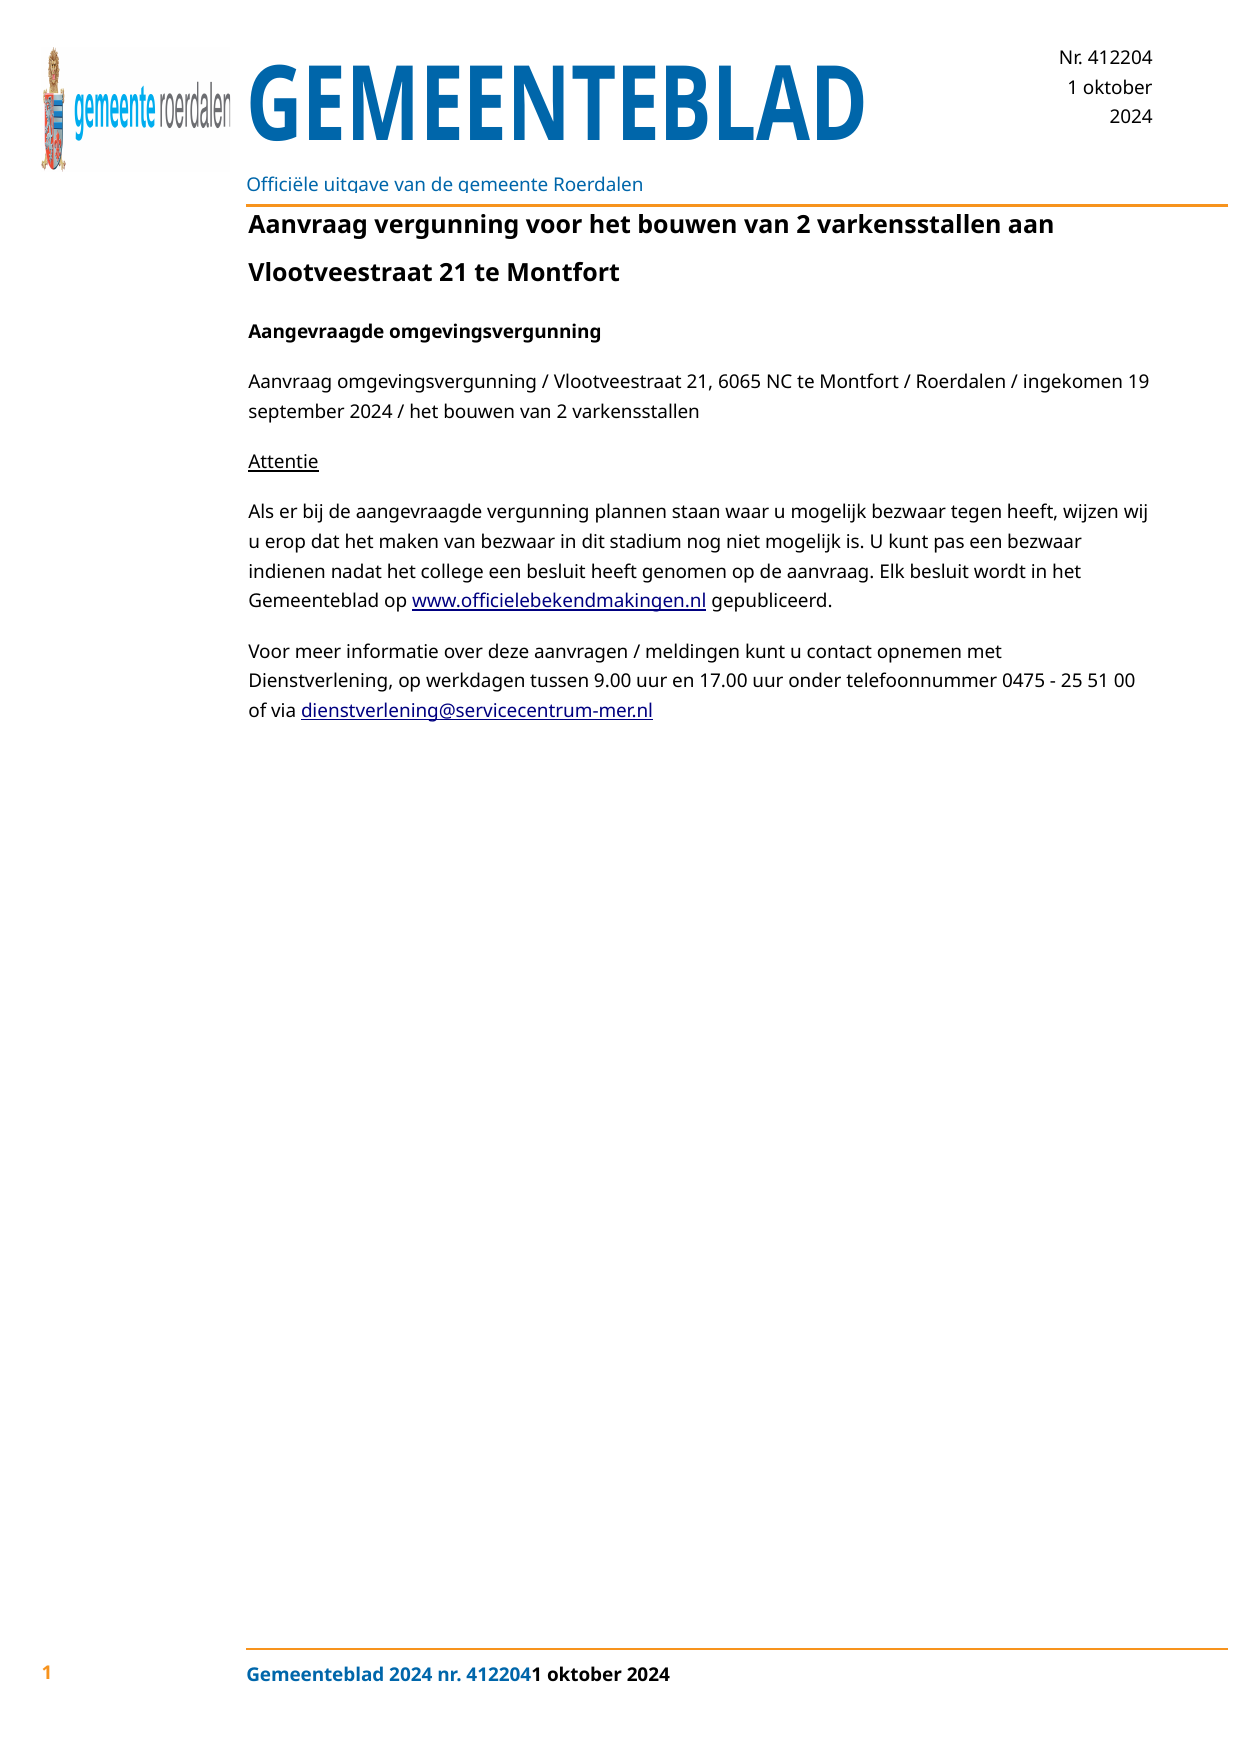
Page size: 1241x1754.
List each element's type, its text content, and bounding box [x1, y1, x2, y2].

text Aanvraag vergunning voor het bouwen van 2 varkensstallen aan Vlootveestraat 21 te Montfort [248, 207, 1152, 288]
text Attentie [248, 448, 1152, 474]
picture [41, 47, 231, 172]
text Voor meer informatie over deze aanvragen / meldingen kunt u contact opnemen met Dienstverlening, op werkdagen tussen 9.00 uur en 17.00 uur onder telefoonnummer 0475 - 25 51 00 of via dienstverlening@servicecentrum-mer.nl [248, 638, 1152, 723]
text Aanvraag omgevingsvergunning / Vlootveestraat 21, 6065 NC te Montfort / Roerdalen / ingekomen 19 september 2024 / het bouwen van 2 varkensstallen [248, 368, 1152, 424]
text Als er bij de aangevraagde vergunning plannen staan waar u mogelijk bezwaar tegen heeft, wijzen wij u erop dat het maken van bezwaar in dit stadium nog niet mogelijk is. U kunt pas een bezwaar indienen nadat het college een besluit heeft genomen op de aanvraag. Elk besluit wordt in het Gemeenteblad op www.officielebekendmakingen.nl gepubliceerd. [248, 499, 1152, 613]
text Aangevraagde omgevingsvergunning [248, 318, 1152, 344]
